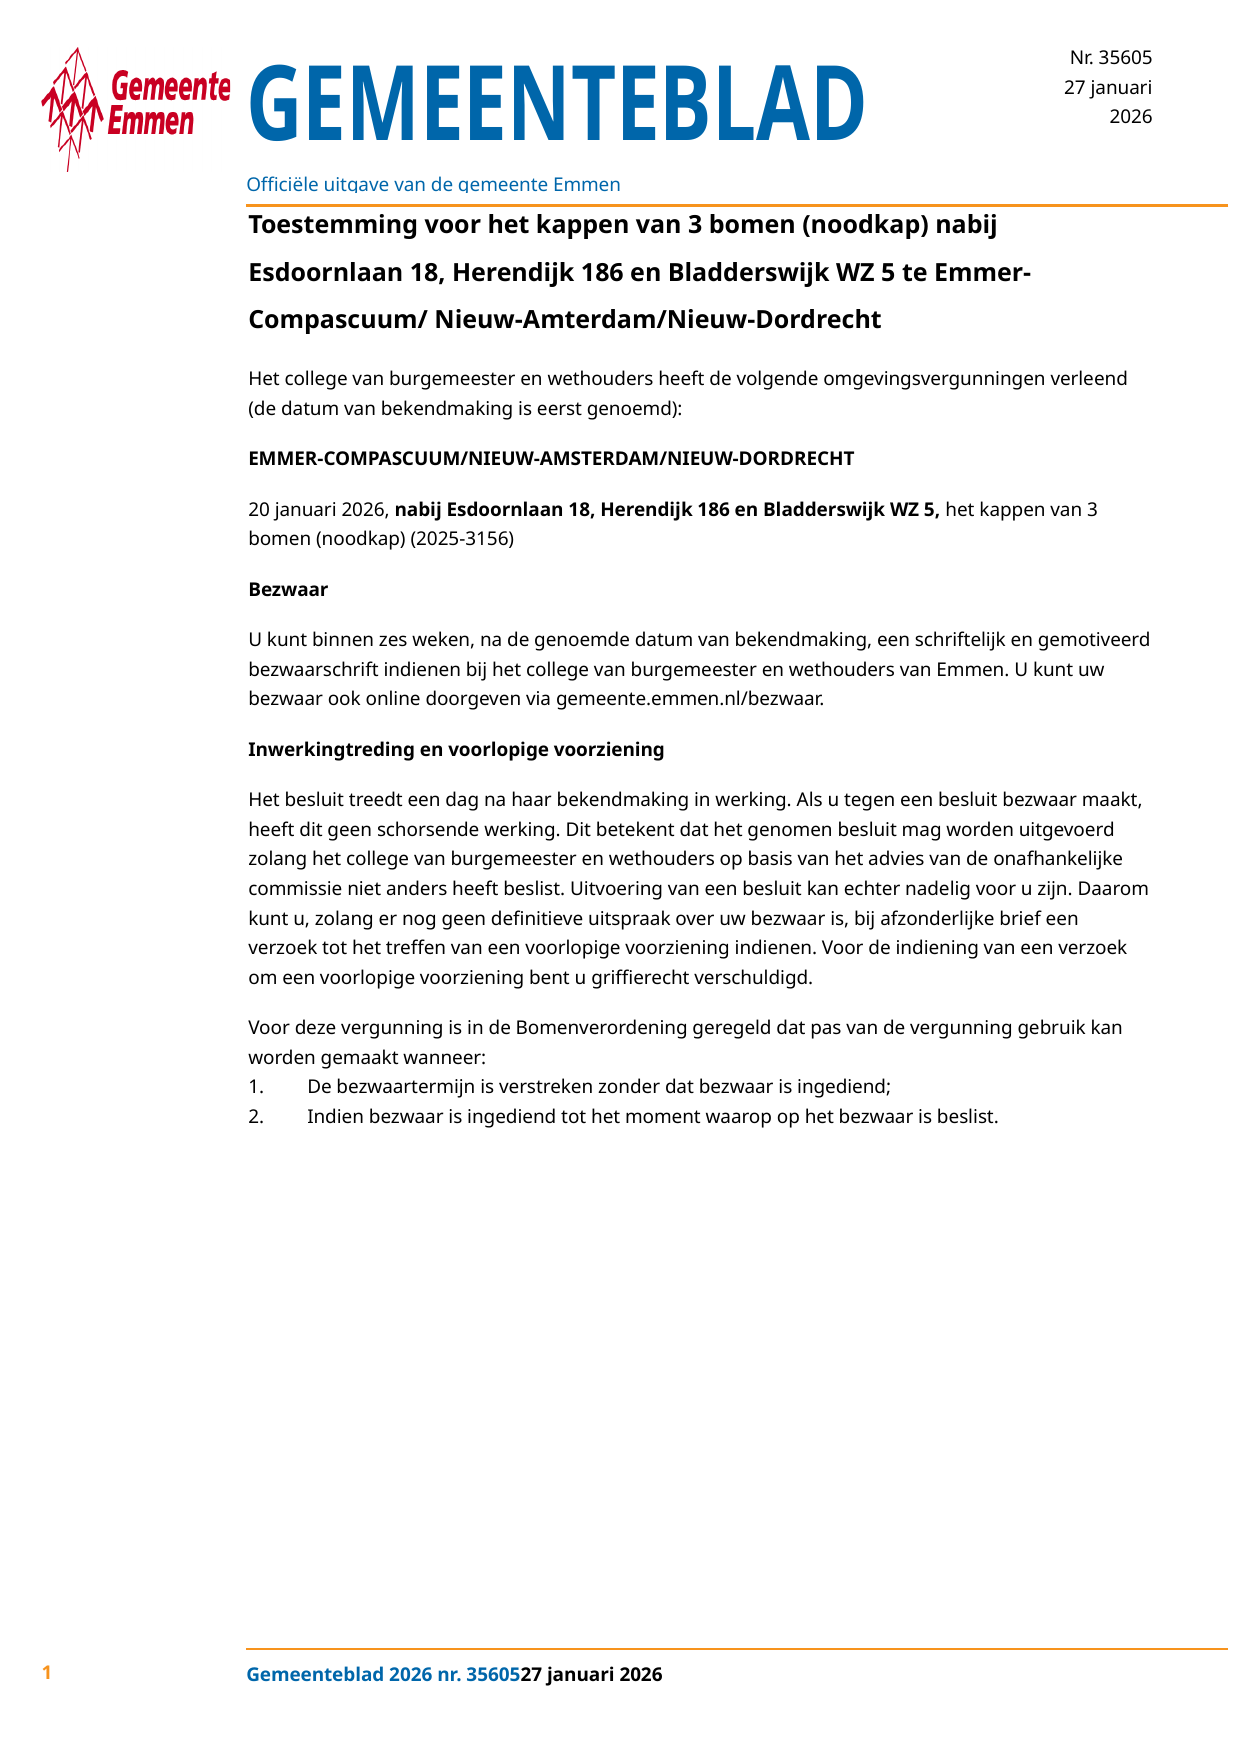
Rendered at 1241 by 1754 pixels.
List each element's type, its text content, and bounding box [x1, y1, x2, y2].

text U kunt binnen zes weken, na de genoemde datum van bekendmaking, een schriftelijk en gemotiveerd bezwaarschrift indienen bij het college van burgemeester en wethouders van Emmen. U kunt uw bezwaar ook online doorgeven via gemeente.emmen.nl/bezwaar. [248, 626, 1152, 711]
text 20 januari 2026, nabij Esdoornlaan 18, Herendijk 186 en Bladderswijk WZ 5, het kappen van 3 bomen (noodkap) (2025-3156) [248, 496, 1152, 551]
text Het besluit treedt een dag na haar bekendmaking in werking. Als u tegen een besluit bezwaar maakt, heeft dit geen schorsende werking. Dit betekent dat het genomen besluit mag worden uitgevoerd zolang het college van burgemeester en wethouders op basis van het advies van de onafhankelijke commissie niet anders heeft beslist. Uitvoering van een besluit kan echter nadelig voor u zijn. Daarom kunt u, zolang er nog geen definitieve uitspraak over uw bezwaar is, bij afzonderlijke brief een verzoek tot het treffen van een voorlopige voorziening indienen. Voor de indiening van een verzoek om een voorlopige voorziening bent u griffierecht verschuldigd. [248, 786, 1152, 989]
text Bezwaar [248, 576, 1152, 602]
text Inwerkingtreding en voorlopige voorziening [248, 736, 1152, 762]
text Het college van burgemeester en wethouders heeft de volgende omgevingsvergunningen verleend (de datum van bekendmaking is eerst genoemd): [248, 366, 1152, 421]
text Toestemming voor het kappen van 3 bomen (noodkap) nabij Esdoornlaan 18, Herendijk 186 en Bladderswijk WZ 5 te Emmer-Compascuum/ Nieuw-Amterdam/Nieuw-Dordrecht [248, 207, 1152, 336]
text Voor deze vergunning is in de Bomenverordening geregeld dat pas van de vergunning gebruik kan worden gemaakt wanneer: [248, 1014, 1152, 1069]
list De bezwaartermijn is verstreken zonder dat bezwaar is ingediend; [248, 1073, 1152, 1099]
text EMMER-COMPASCUUM/NIEUW-AMSTERDAM/NIEUW-DORDRECHT [248, 446, 1152, 471]
picture [41, 47, 231, 172]
list Indien bezwaar is ingediend tot het moment waarop op het bezwaar is beslist. [248, 1103, 1152, 1129]
